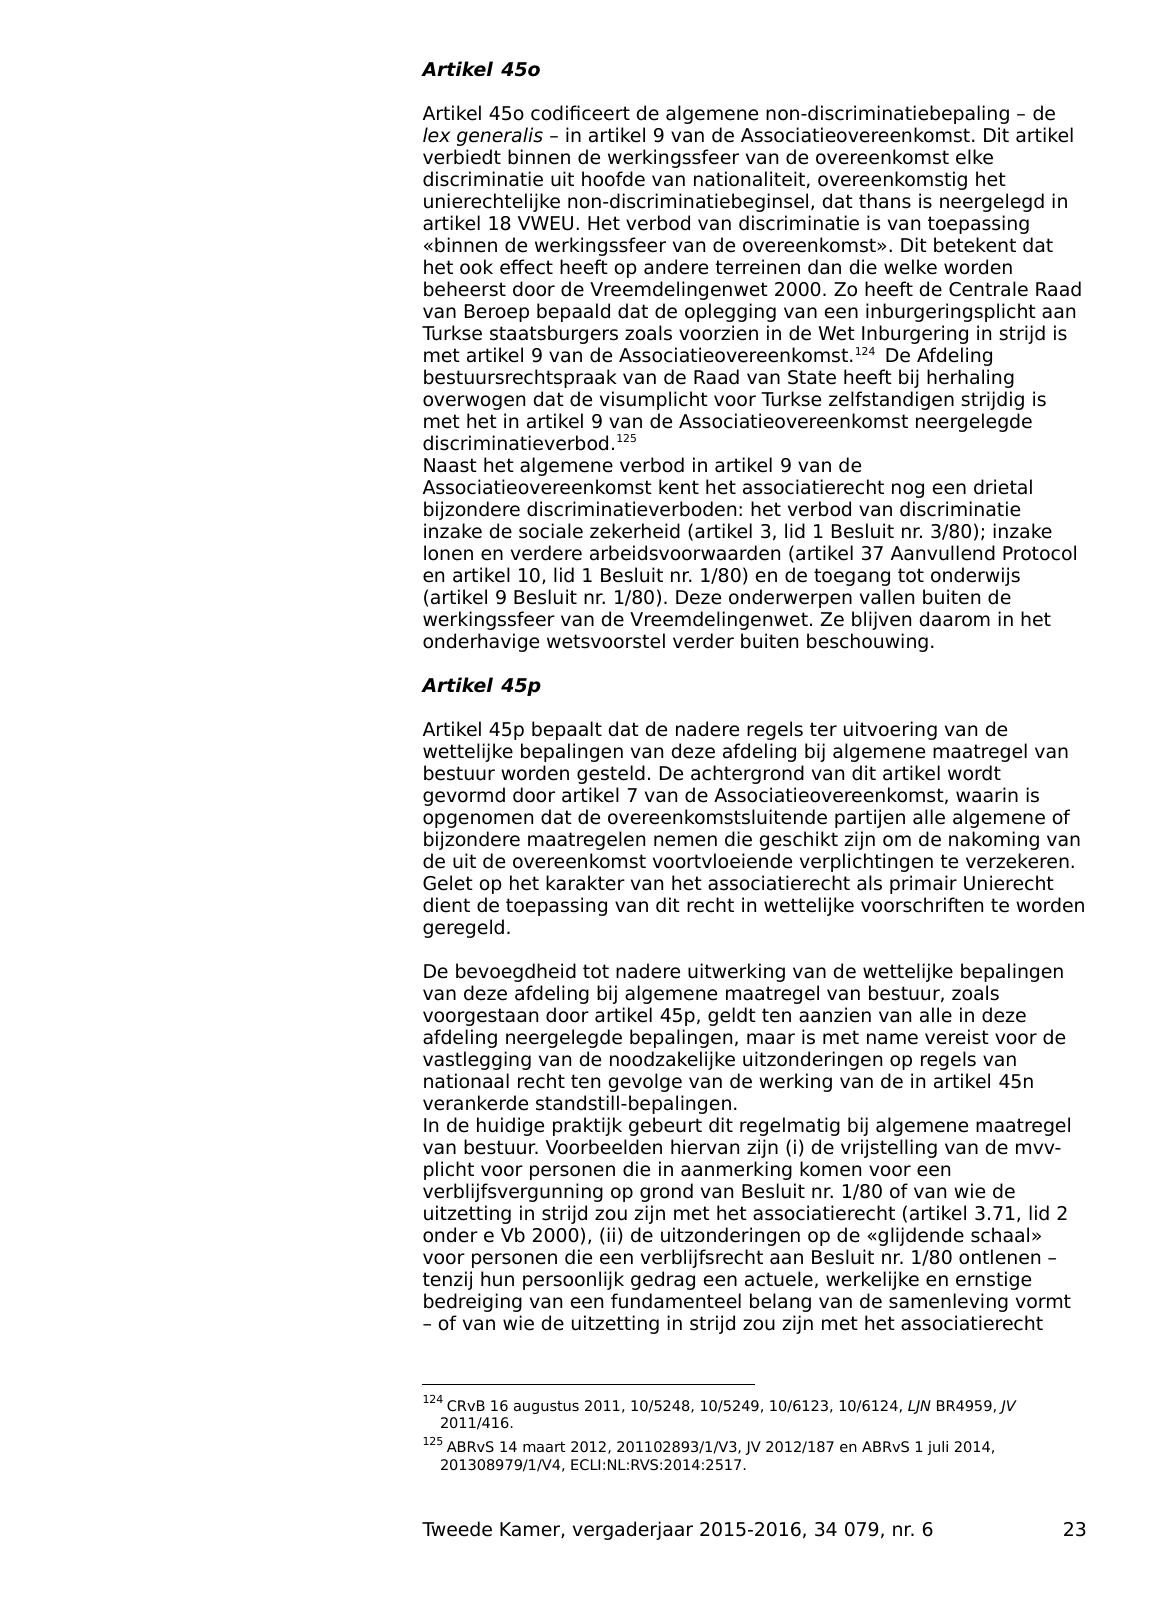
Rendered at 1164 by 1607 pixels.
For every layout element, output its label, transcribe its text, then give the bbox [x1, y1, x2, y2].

text Artikel 45p bepaalt dat de nadere regels ter uitvoering van de wettelijke bepalingen van deze afdeling bij algemene maatregel van bestuur worden gesteld. De achtergrond van dit artikel wordt gevormd door artikel 7 van de Associatieovereenkomst, waarin is opgenomen dat de overeenkomstsluitende partijen alle algemene of bijzondere maatregelen nemen die geschikt zijn om de nakoming van de uit de overeenkomst voortvloeiende verplichtingen te verzekeren. Gelet op het karakter van het associatierecht als primair Unierecht dient de toepassing van dit recht in wettelijke voorschriften te worden geregeld. [422, 719, 1087, 939]
text De bevoegdheid tot nadere uitwerking van de wettelijke bepalingen van deze afdeling bij algemene maatregel van bestuur, zoals voorgestaan door artikel 45p, geldt ten aanzien van alle in deze afdeling neergelegde bepalingen, maar is met name vereist voor de vastlegging van de noodzakelijke uitzonderingen op regels van nationaal recht ten gevolge van de werking van de in artikel 45n verankerde standstill-bepalingen. [422, 961, 1087, 1115]
subtitle Artikel 45o [422, 59, 1087, 81]
subtitle Artikel 45p [422, 675, 1087, 697]
text ABRvS 14 maart 2012, 201102893/1/V3, JV 2012/187 en ABRvS 1 juli 2014, 201308979/1/V4, ECLI:NL:RVS:2014:2517. [422, 1435, 1087, 1474]
text Artikel 45o codificeert de algemene non-discriminatiebepaling – de lex generalis – in artikel 9 van de Associatieovereenkomst. Dit artikel verbiedt binnen de werkingssfeer van de overeenkomst elke discriminatie uit hoofde van nationaliteit, overeenkomstig het unierechtelijke non-discriminatiebeginsel, dat thans is neergelegd in artikel 18 VWEU. Het verbod van discriminatie is van toepassing «binnen de werkingssfeer van de overeenkomst». Dit betekent dat het ook effect heeft op andere terreinen dan die welke worden beheerst door de Vreemdelingenwet 2000. Zo heeft de Centrale Raad van Beroep bepaald dat de oplegging van een inburgeringsplicht aan Turkse staatsburgers zoals voorzien in de Wet Inburgering in strijd is met artikel 9 van de Associatieovereenkomst. De Afdeling bestuursrechtspraak van de Raad van State heeft bij herhaling overwogen dat de visumplicht voor Turkse zelfstandigen strijdig is met het in artikel 9 van de Associatieovereenkomst neergelegde discriminatieverbod. [422, 103, 1087, 455]
text CRvB 16 augustus 2011, 10/5248, 10/5249, 10/6123, 10/6124, LJN BR4959, JV 2011/416. [422, 1393, 1087, 1432]
text Naast het algemene verbod in artikel 9 van de Associatieovereenkomst kent het associatierecht nog een drietal bijzondere discriminatieverboden: het verbod van discriminatie inzake de sociale zekerheid (artikel 3, lid 1 Besluit nr. 3/80); inzake lonen en verdere arbeidsvoorwaarden (artikel 37 Aanvullend Protocol en artikel 10, lid 1 Besluit nr. 1/80) en de toegang tot onderwijs (artikel 9 Besluit nr. 1/80). Deze onderwerpen vallen buiten de werkingssfeer van de Vreemdelingenwet. Ze blijven daarom in het onderhavige wetsvoorstel verder buiten beschouwing. [422, 455, 1087, 653]
text In de huidige praktijk gebeurt dit regelmatig bij algemene maatregel van bestuur. Voorbeelden hiervan zijn (i) de vrijstelling van de mvv-plicht voor personen die in aanmerking komen voor een verblijfsvergunning op grond van Besluit nr. 1/80 of van wie de uitzetting in strijd zou zijn met het associatierecht (artikel 3.71, lid 2 onder e Vb 2000), (ii) de uitzonderingen op de «glijdende schaal» voor personen die een verblijfsrecht aan Besluit nr. 1/80 ontlenen – tenzij hun persoonlijk gedrag een actuele, werkelijke en ernstige bedreiging van een fundamenteel belang van de samenleving vormt – of van wie de uitzetting in strijd zou zijn met het associatierecht [422, 1115, 1087, 1335]
